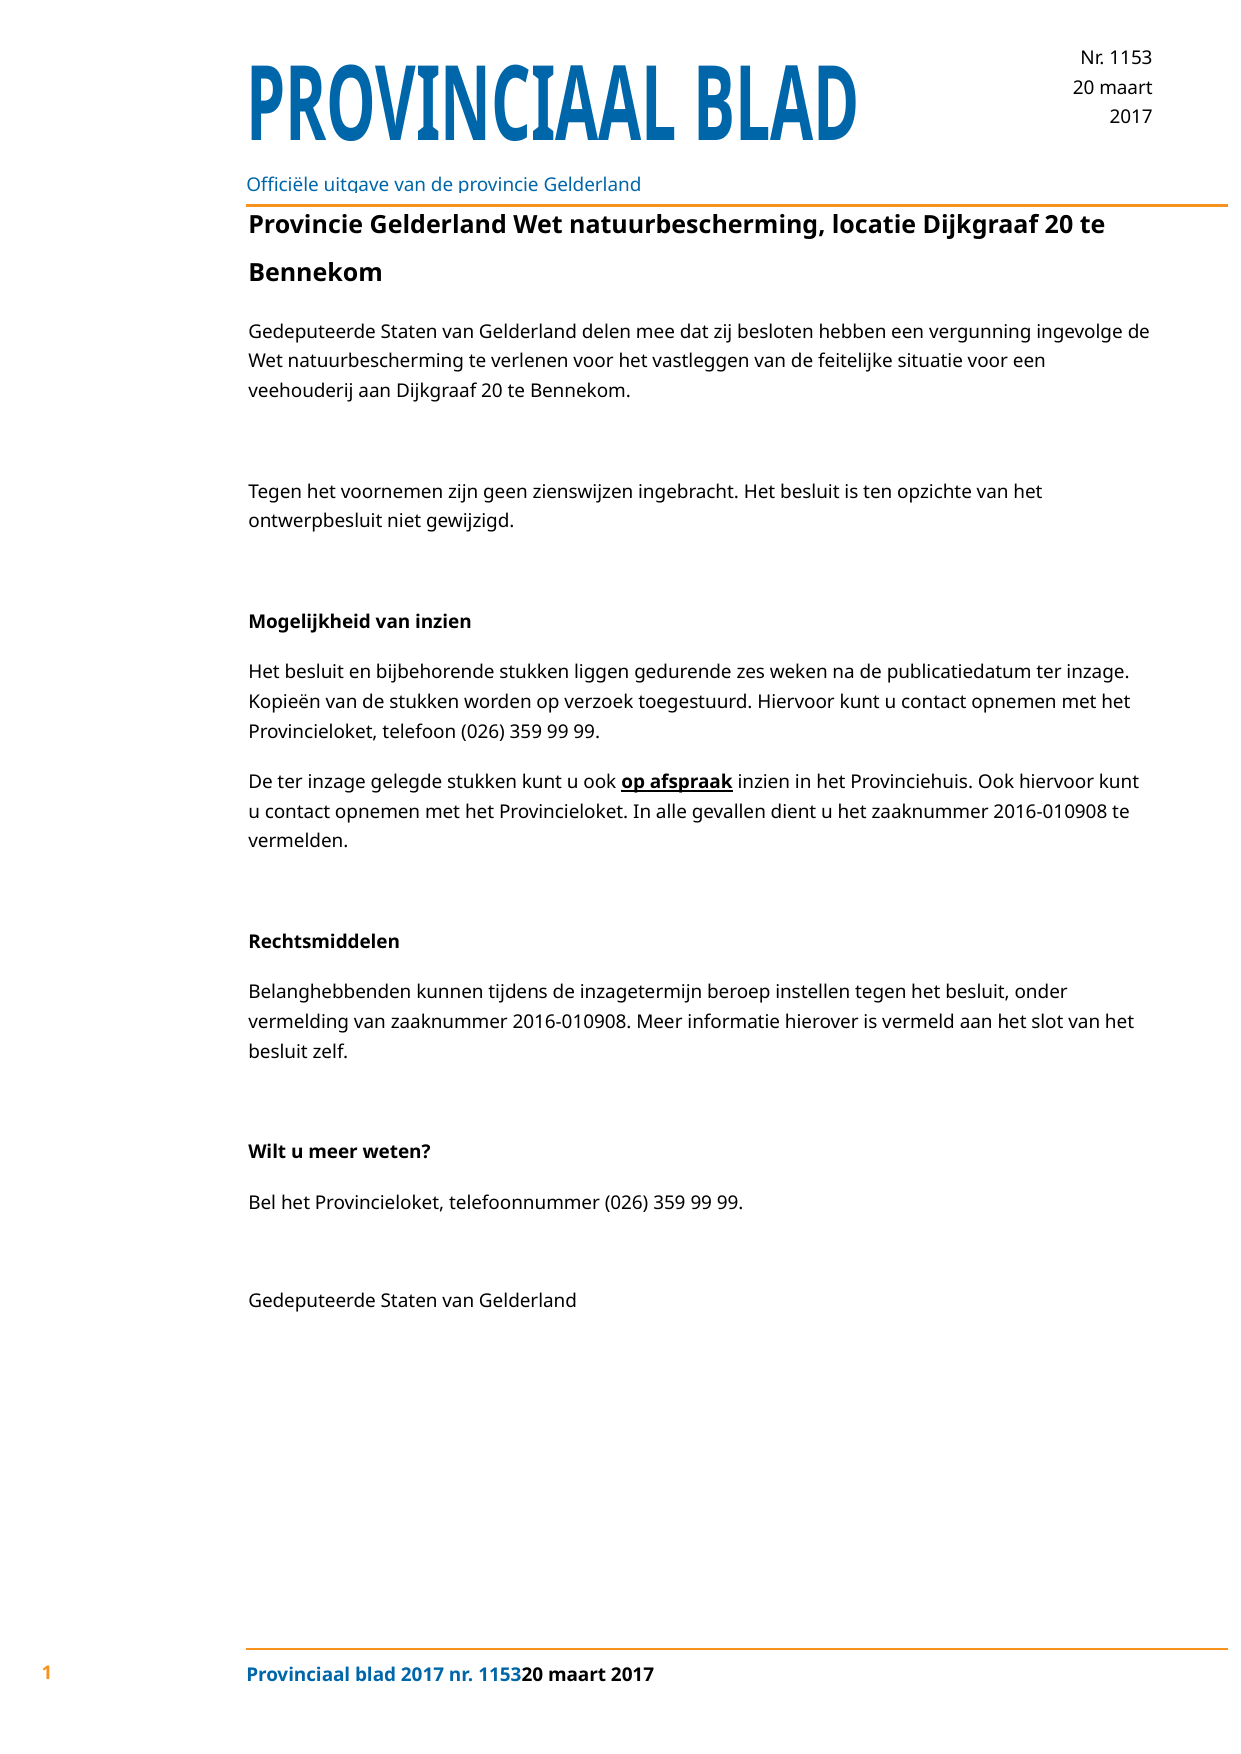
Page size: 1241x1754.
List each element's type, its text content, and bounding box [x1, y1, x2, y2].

text Mogelijkheid van inzien [248, 608, 1152, 634]
text De ter inzage gelegde stukken kunt u ook op afspraak inzien in het Provinciehuis. Ook hiervoor kunt u contact opnemen met het Provincieloket. In alle gevallen dient u het zaaknummer 2016-010908 te vermelden. [248, 768, 1152, 853]
text Wilt u meer weten? [248, 1139, 1152, 1164]
picture [41, 47, 231, 172]
text Gedeputeerde Staten van Gelderland [248, 1287, 1152, 1313]
text Het besluit en bijbehorende stukken liggen gedurende zes weken na de publicatiedatum ter inzage. Kopieën van de stukken worden op verzoek toegestuurd. Hiervoor kunt u contact opnemen met het Provincieloket, telefoon (026) 359 99 99. [248, 659, 1152, 744]
text Belanghebbenden kunnen tijdens de inzagetermijn beroep instellen tegen het besluit, onder vermelding van zaaknummer 2016-010908. Meer informatie hierover is vermeld aan het slot van het besluit zelf. [248, 979, 1152, 1064]
text Rechtsmiddelen [248, 928, 1152, 954]
text Provincie Gelderland Wet natuurbescherming, locatie Dijkgraaf 20 te Bennekom [248, 207, 1152, 288]
text Tegen het voornemen zijn geen zienswijzen ingebracht. Het besluit is ten opzichte van het ontwerpbesluit niet gewijzigd. [248, 478, 1152, 533]
text Bel het Provincieloket, telefoonnummer (026) 359 99 99. [248, 1189, 1152, 1215]
text Gedeputeerde Staten van Gelderland delen mee dat zij besloten hebben een vergunning ingevolge de Wet natuurbescherming te verlenen voor het vastleggen van de feitelijke situatie voor een veehouderij aan Dijkgraaf 20 te Bennekom. [248, 318, 1152, 403]
